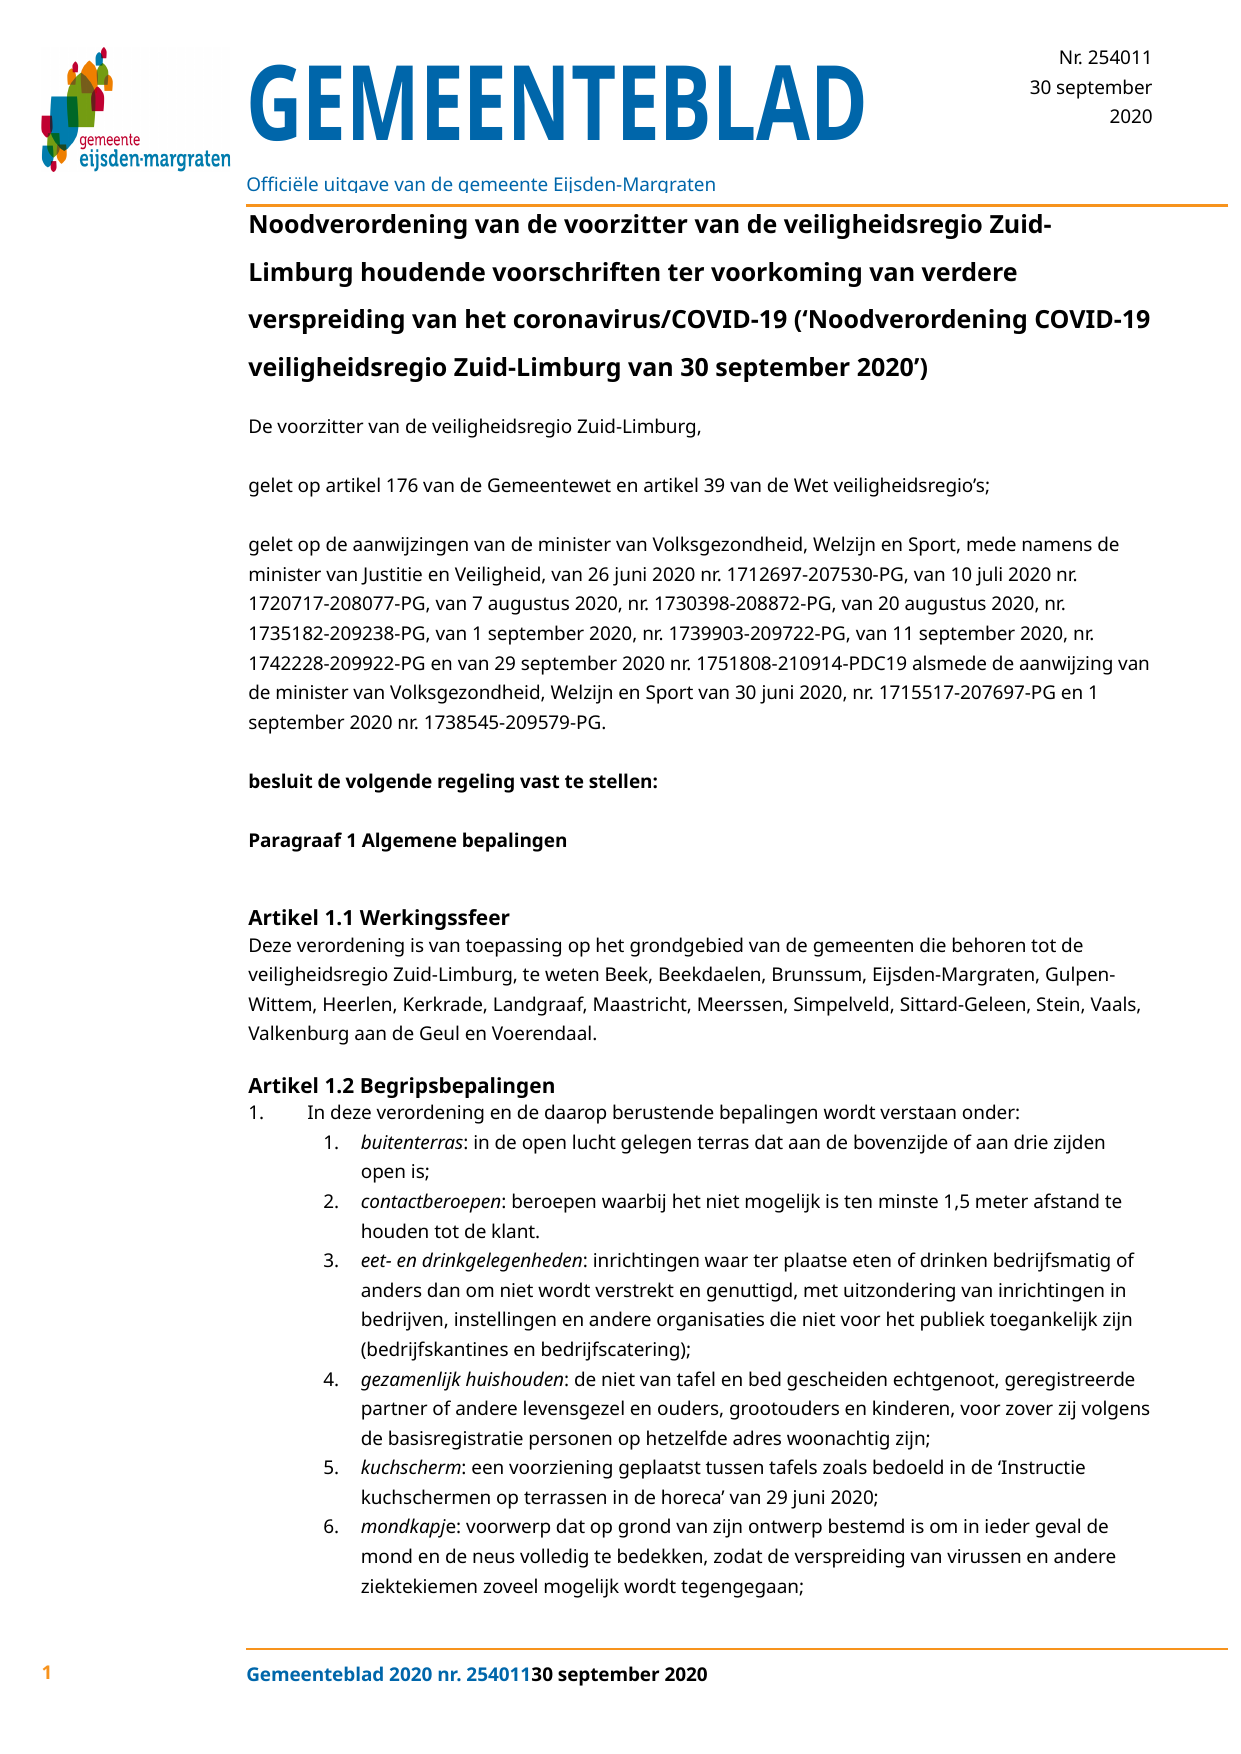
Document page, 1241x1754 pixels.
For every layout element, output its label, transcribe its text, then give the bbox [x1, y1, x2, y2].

text gelet op artikel 176 van de Gemeentewet en artikel 39 van de Wet veiligheidsregio’s; [248, 472, 1152, 498]
list kuchscherm: een voorziening geplaatst tussen tafels zoals bedoeld in de ‘Instructie kuchschermen op terrassen in de horeca’ van 29 juni 2020; [323, 1454, 1152, 1510]
text besluit de volgende regeling vast te stellen: [248, 768, 1152, 794]
list contactberoepen: beroepen waarbij het niet mogelijk is ten minste 1,5 meter afstand te houden tot de klant. [323, 1188, 1152, 1243]
text Noodverordening van de voorzitter van de veiligheidsregio Zuid-Limburg houdende voorschriften ter voorkoming van verdere verspreiding van het coronavirus/COVID-19 (‘Noodverordening COVID-19 veiligheidsregio Zuid-Limburg van 30 september 2020’) [248, 207, 1152, 384]
list In deze verordening en de daarop berustende bepalingen wordt verstaan onder: [248, 1099, 1152, 1125]
text gelet op de aanwijzingen van de minister van Volksgezondheid, Welzijn en Sport, mede namens de minister van Justitie en Veiligheid, van 26 juni 2020 nr. 1712697-207530-PG, van 10 juli 2020 nr. 1720717-208077-PG, van 7 augustus 2020, nr. 1730398-208872-PG, van 20 augustus 2020, nr. 1735182-209238-PG, van 1 september 2020, nr. 1739903-209722-PG, van 11 september 2020, nr. 1742228-209922-PG en van 29 september 2020 nr. 1751808-210914-PDC19 alsmede de aanwijzing van de minister van Volksgezondheid, Welzijn en Sport van 30 juni 2020, nr. 1715517-207697-PG en 1 september 2020 nr. 1738545-209579-PG. [248, 531, 1152, 735]
list eet- en drinkgelegenheden: inrichtingen waar ter plaatse eten of drinken bedrijfsmatig of anders dan om niet wordt verstrekt en genuttigd, met uitzondering van inrichtingen in bedrijven, instellingen en andere organisaties die niet voor het publiek toegankelijk zijn (bedrijfskantines en bedrijfscatering); [323, 1247, 1152, 1362]
text De voorzitter van de veiligheidsregio Zuid-Limburg, [248, 413, 1152, 439]
list gezamenlijk huishouden: de niet van tafel en bed gescheiden echtgenoot, geregistreerde partner of andere levensgezel en ouders, grootouders en kinderen, voor zover zij volgens de basisregistratie personen op hetzelfde adres woonachtig zijn; [323, 1366, 1152, 1451]
text Artikel 1.2 Begripsbepalingen [248, 1071, 1152, 1099]
picture [41, 47, 231, 172]
text Deze verordening is van toepassing op het grondgebied van de gemeenten die behoren tot de veiligheidsregio Zuid-Limburg, te weten Beek, Beekdaelen, Brunssum, Eijsden-Margraten, Gulpen-Wittem, Heerlen, Kerkrade, Landgraaf, Maastricht, Meerssen, Simpelveld, Sittard-Geleen, Stein, Vaals, Valkenburg aan de Geul en Voerendaal. [248, 932, 1152, 1046]
list buitenterras: in de open lucht gelegen terras dat aan de bovenzijde of aan drie zijden open is; [323, 1129, 1152, 1184]
list mondkapje: voorwerp dat op grond van zijn ontwerp bestemd is om in ieder geval de mond en de neus volledig te bedekken, zodat de verspreiding van virussen en andere ziektekiemen zoveel mogelijk wordt tegengegaan; [323, 1514, 1152, 1598]
text Artikel 1.1 Werkingssfeer [248, 903, 1152, 932]
text Paragraaf 1 Algemene bepalingen [248, 827, 1152, 853]
